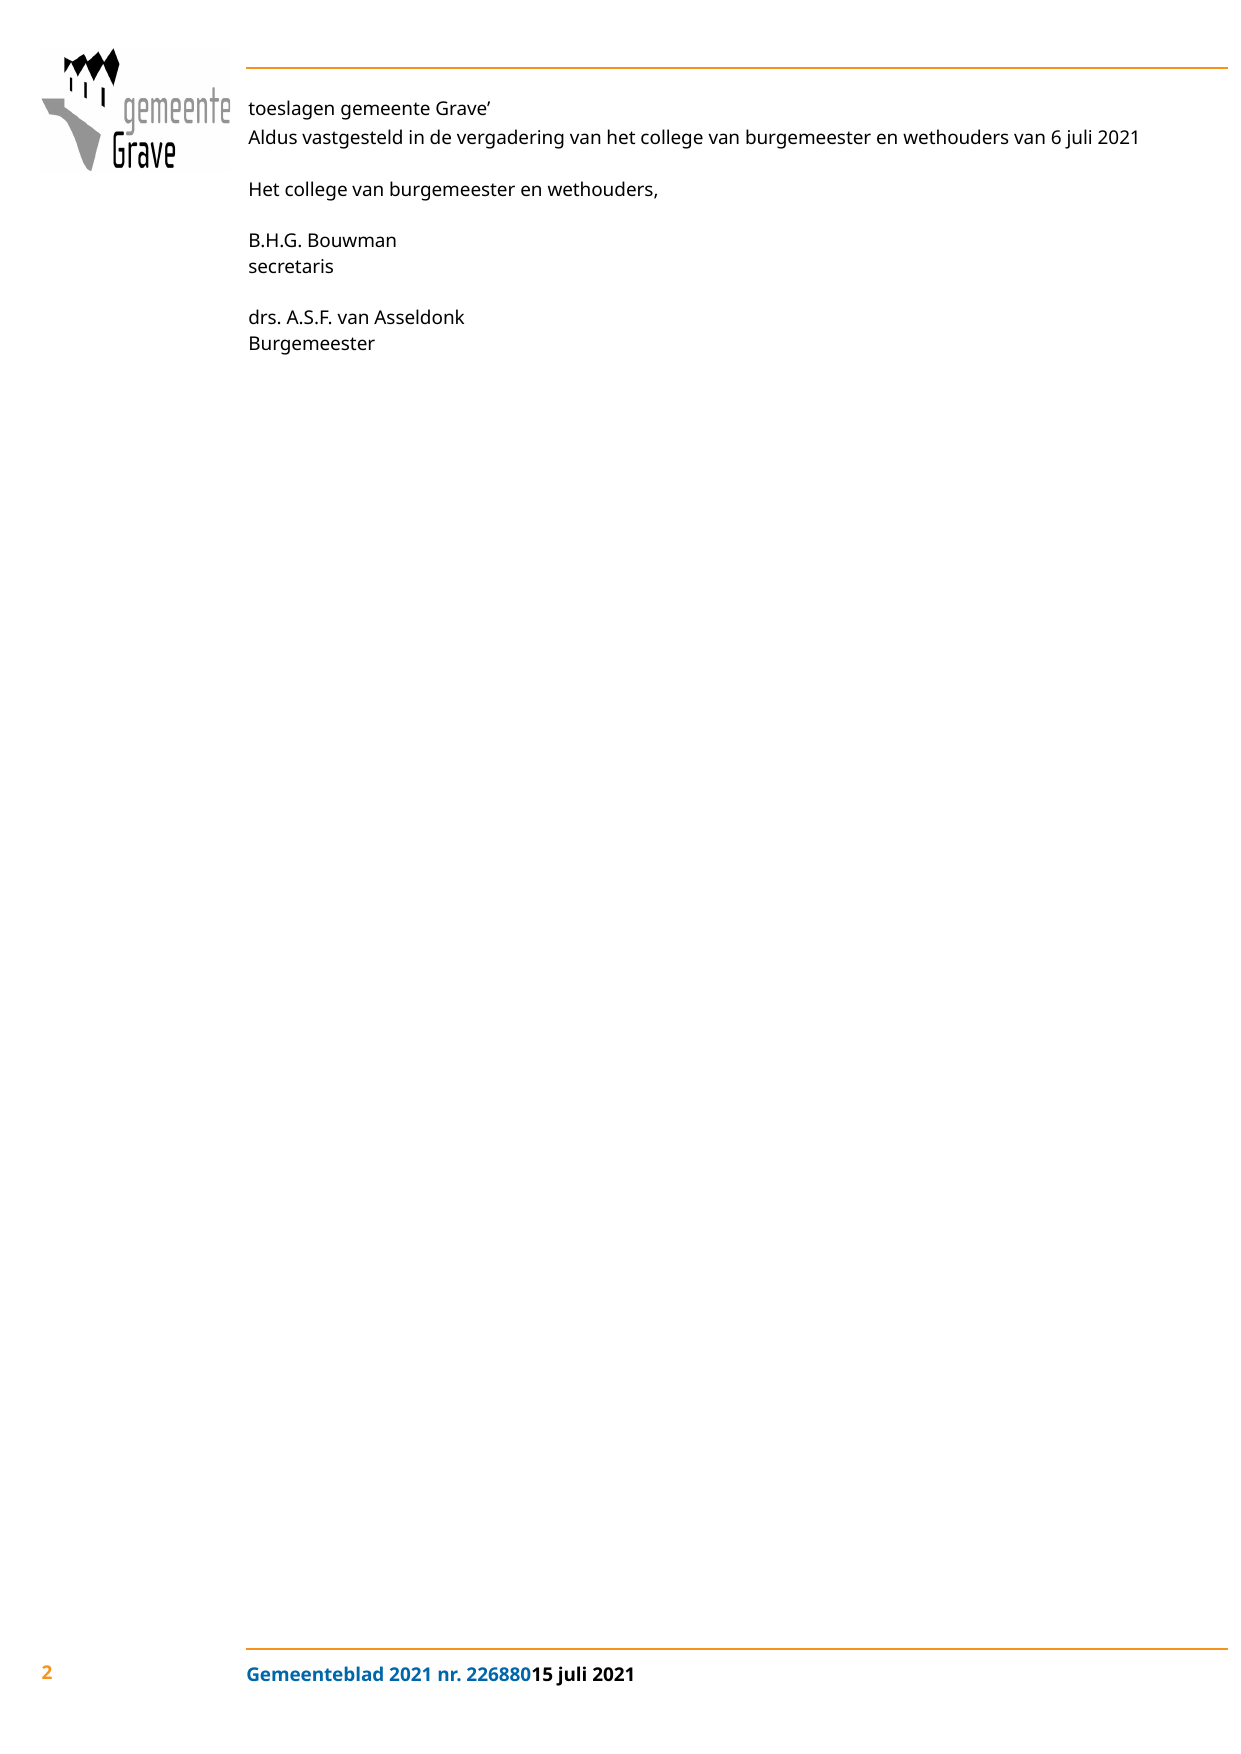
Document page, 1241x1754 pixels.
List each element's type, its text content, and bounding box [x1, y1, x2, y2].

text secretaris [248, 253, 1152, 279]
text Aldus vastgesteld in de vergadering van het college van burgemeester en wethouders van 6 juli 2021 [248, 124, 1152, 150]
text Burgemeester [248, 330, 1152, 356]
picture [41, 47, 231, 172]
text B.H.G. Bouwman [248, 227, 1152, 253]
text drs. A.S.F. van Asseldonk [248, 304, 1152, 330]
text Het college van burgemeester en wethouders, [248, 176, 1152, 202]
text toeslagen gemeente Grave’ [248, 95, 1152, 121]
